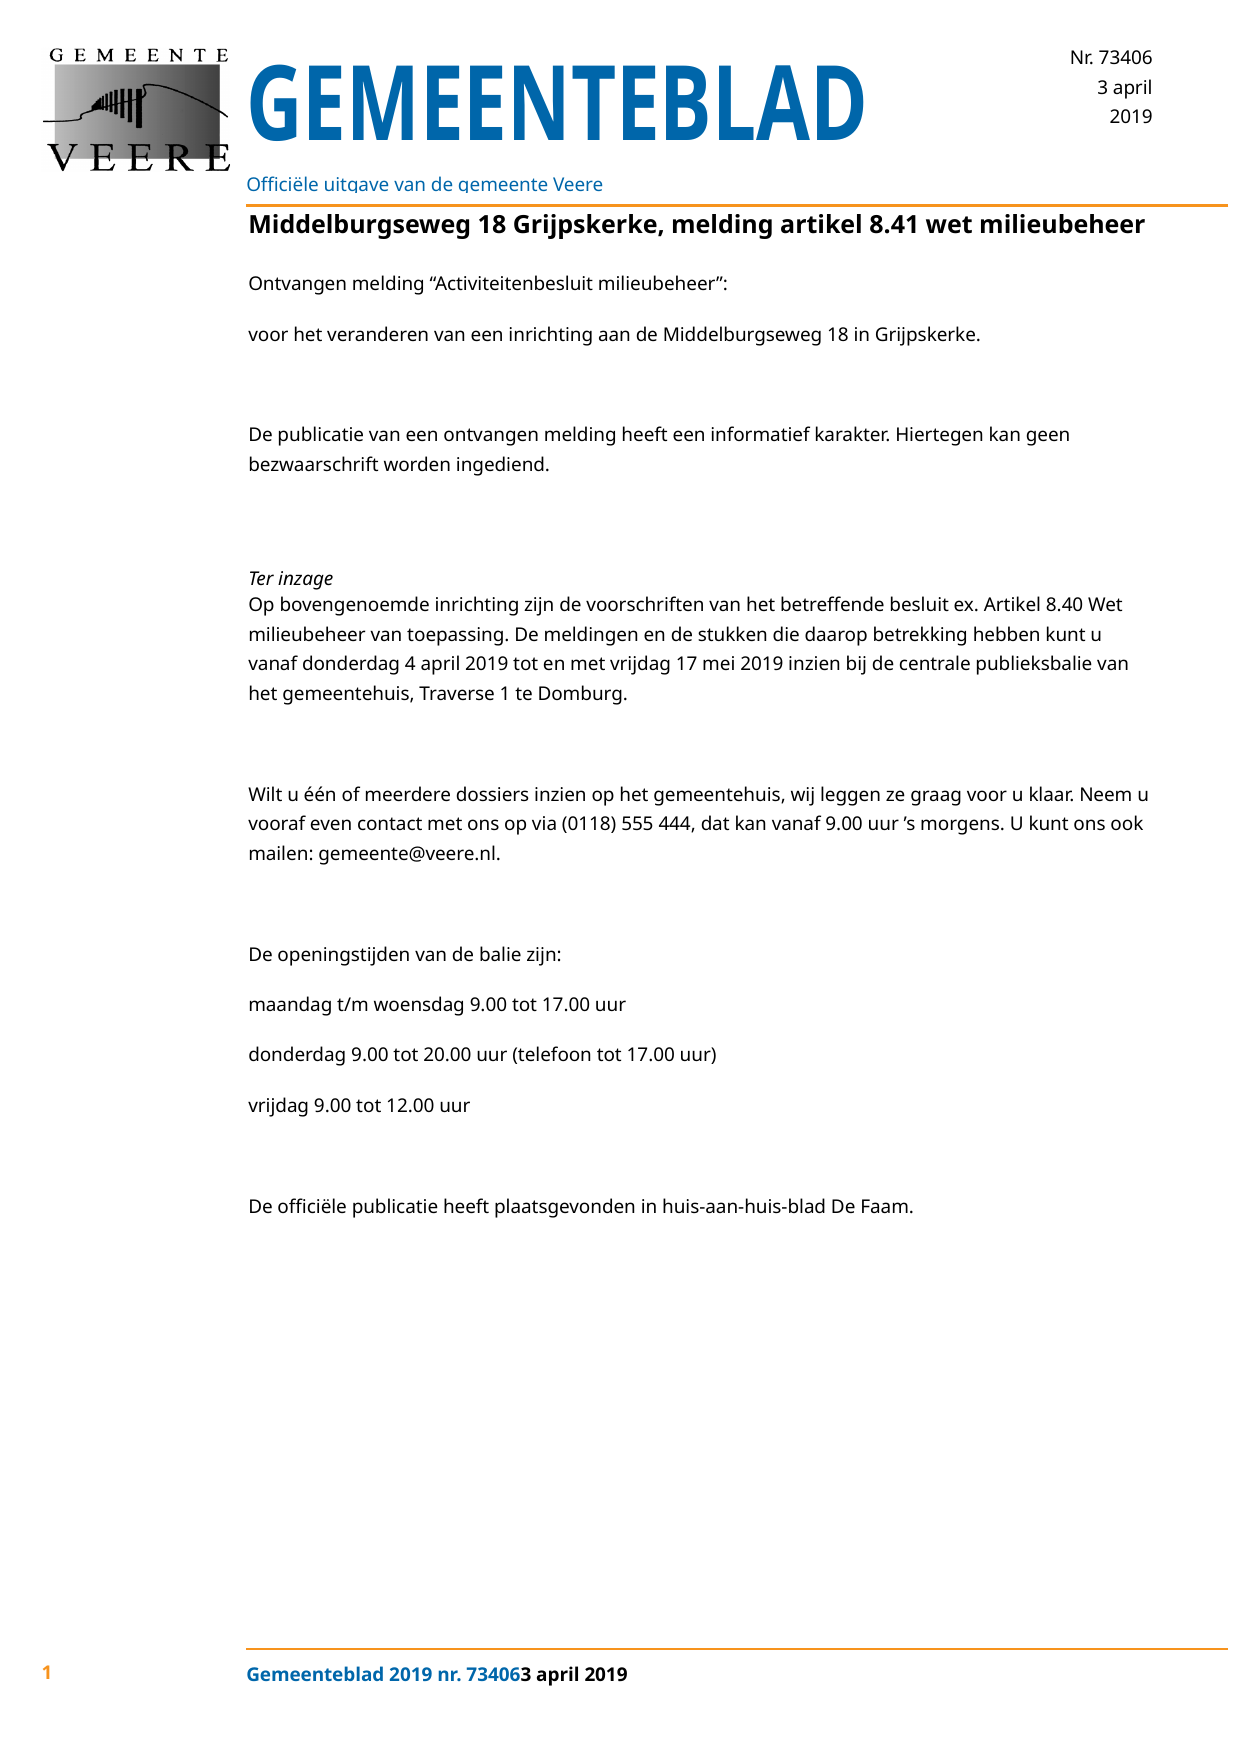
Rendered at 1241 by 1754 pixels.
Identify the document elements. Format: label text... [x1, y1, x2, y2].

text De openingstijden van de balie zijn: [248, 941, 1152, 967]
text Op bovengenoemde inrichting zijn de voorschriften van het betreffende besluit ex. Artikel 8.40 Wet milieubeheer van toepassing. De meldingen en de stukken die daarop betrekking hebben kunt u vanaf donderdag 4 april 2019 tot en met vrijdag 17 mei 2019 inzien bij de centrale publieksbalie van het gemeentehuis, Traverse 1 te Domburg. [248, 591, 1152, 706]
text De publicatie van een ontvangen melding heeft een informatief karakter. Hiertegen kan geen bezwaarschrift worden ingediend. [248, 422, 1152, 477]
picture [41, 47, 231, 172]
text Ontvangen melding “Activiteitenbesluit milieubeheer”: [248, 270, 1152, 296]
text donderdag 9.00 tot 20.00 uur (telefoon tot 17.00 uur) [248, 1042, 1152, 1067]
text Middelburgseweg 18 Grijpskerke, melding artikel 8.41 wet milieubeheer [248, 207, 1152, 241]
text Ter inzage [248, 566, 1152, 591]
text vrijdag 9.00 tot 12.00 uur [248, 1092, 1152, 1118]
text Wilt u één of meerdere dossiers inzien op het gemeentehuis, wij leggen ze graag voor u klaar. Neem u vooraf even contact met ons op via (0118) 555 444, dat kan vanaf 9.00 uur ’s morgens. U kunt ons ook mailen: gemeente@veere.nl. [248, 781, 1152, 866]
text maandag t/m woensdag 9.00 tot 17.00 uur [248, 991, 1152, 1017]
text De officiële publicatie heeft plaatsgevonden in huis-aan-huis-blad De Faam. [248, 1193, 1152, 1219]
text voor het veranderen van een inrichting aan de Middelburgseweg 18 in Grijpskerke. [248, 321, 1152, 346]
